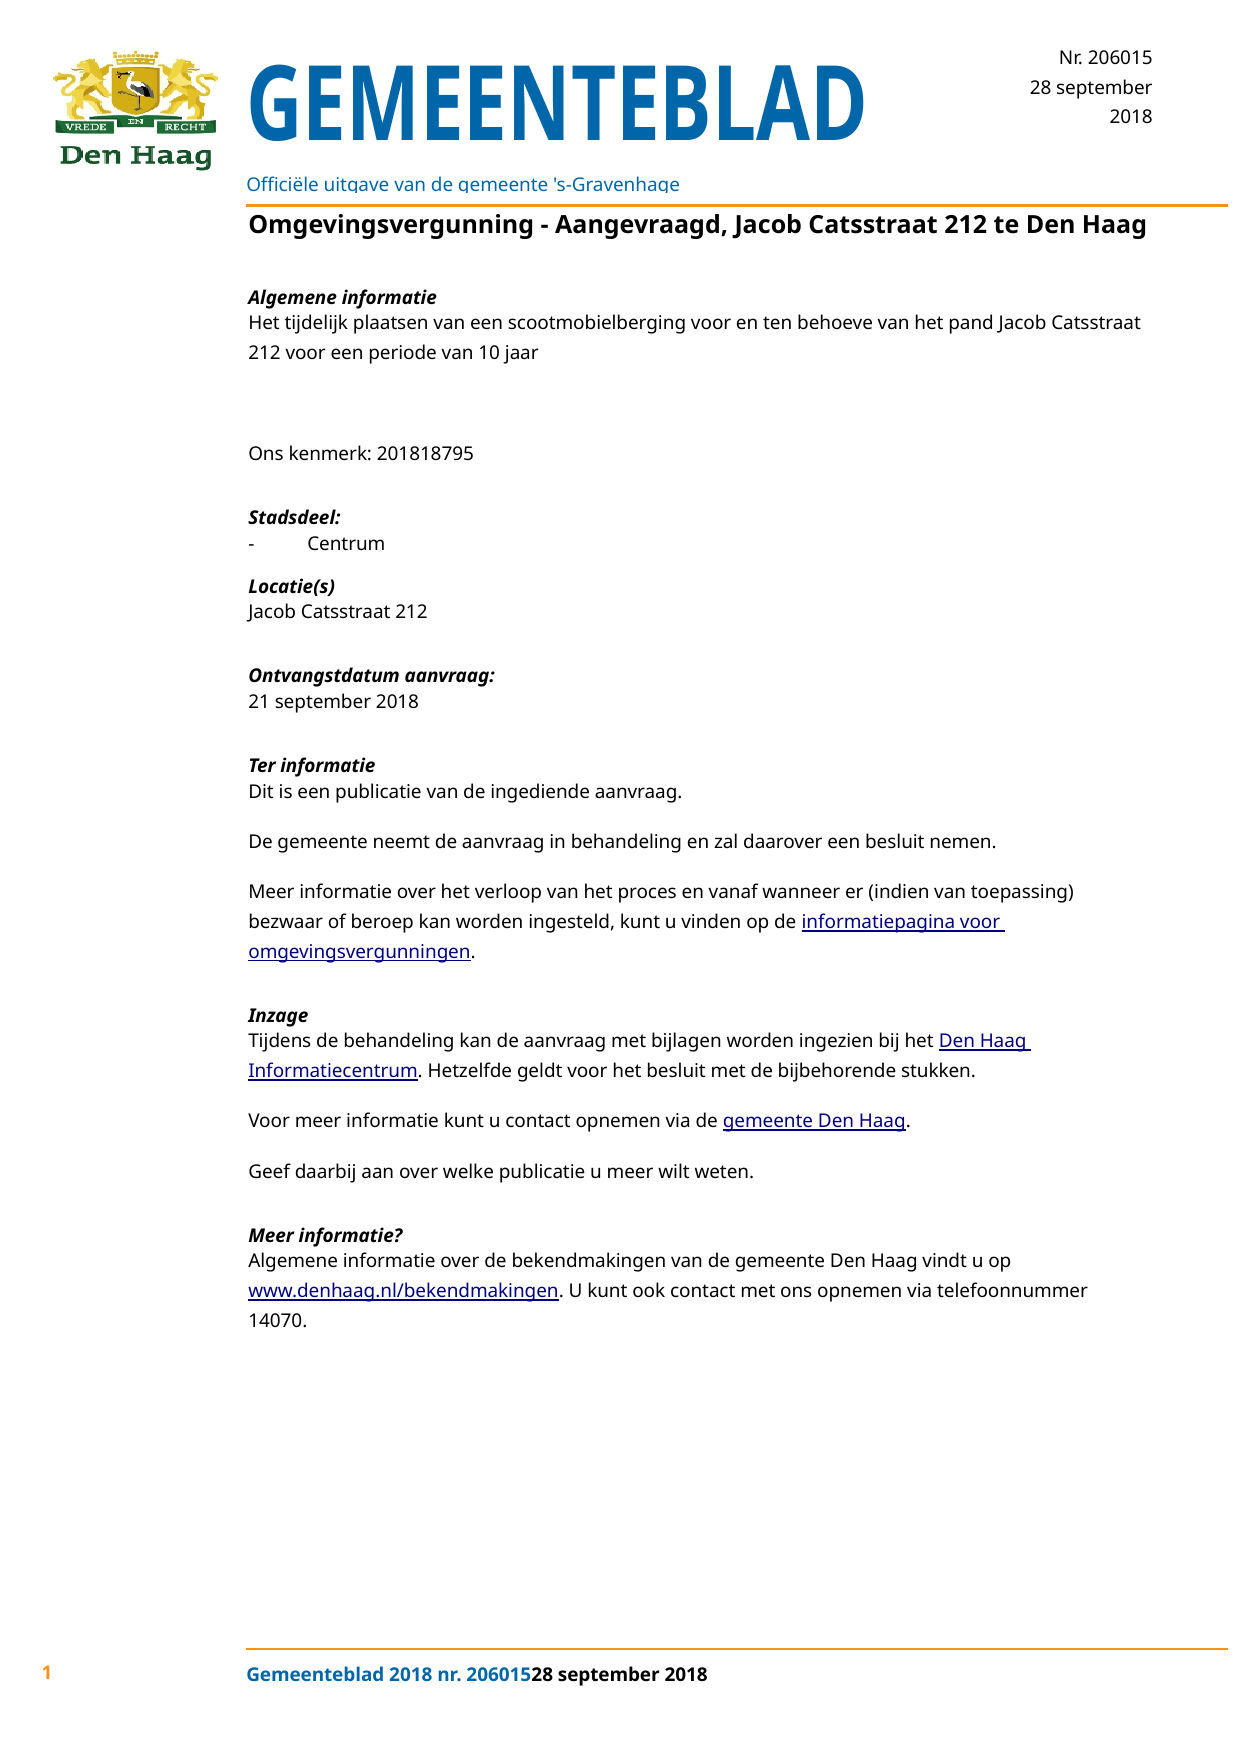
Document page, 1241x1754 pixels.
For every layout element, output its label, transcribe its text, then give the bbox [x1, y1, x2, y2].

text Locatie(s) [248, 573, 1152, 598]
text Stadsdeel: [248, 504, 1152, 530]
picture [41, 47, 231, 172]
text De gemeente neemt de aanvraag in behandeling en zal daarover een besluit nemen. [248, 828, 1152, 854]
text Algemene informatie [248, 284, 1152, 309]
text Meer informatie over het verloop van het proces en vanaf wanneer er (indien van toepassing) bezwaar of beroep kan worden ingesteld, kunt u vinden op de informatiepagina voor omgevingsvergunningen. [248, 879, 1152, 964]
text 21 september 2018 [248, 688, 1152, 714]
text Ter informatie [248, 752, 1152, 778]
text Inzage [248, 1002, 1152, 1028]
text Voor meer informatie kunt u contact opnemen via de gemeente Den Haag. [248, 1108, 1152, 1133]
text Tijdens de behandeling kan de aanvraag met bijlagen worden ingezien bij het Den Haag Informatiecentrum. Hetzelfde geldt voor het besluit met de bijbehorende stukken. [248, 1028, 1152, 1083]
text Dit is een publicatie van de ingediende aanvraag. [248, 778, 1152, 804]
text Ontvangstdatum aanvraag: [248, 662, 1152, 688]
text Omgevingsvergunning - Aangevraagd, Jacob Catsstraat 212 te Den Haag [248, 207, 1152, 241]
text Algemene informatie over de bekendmakingen van de gemeente Den Haag vindt u op www.denhaag.nl/bekendmakingen. U kunt ook contact met ons opnemen via telefoonnummer 14070. [248, 1248, 1152, 1333]
text Het tijdelijk plaatsen van een scootmobielberging voor en ten behoeve van het pand Jacob Catsstraat 212 voor een periode van 10 jaar [248, 309, 1152, 365]
text Jacob Catsstraat 212 [248, 598, 1152, 624]
text Ons kenmerk: 201818795 [248, 440, 1152, 466]
text Geef daarbij aan over welke publicatie u meer wilt weten. [248, 1158, 1152, 1184]
list Centrum [248, 530, 1152, 555]
text Meer informatie? [248, 1222, 1152, 1248]
